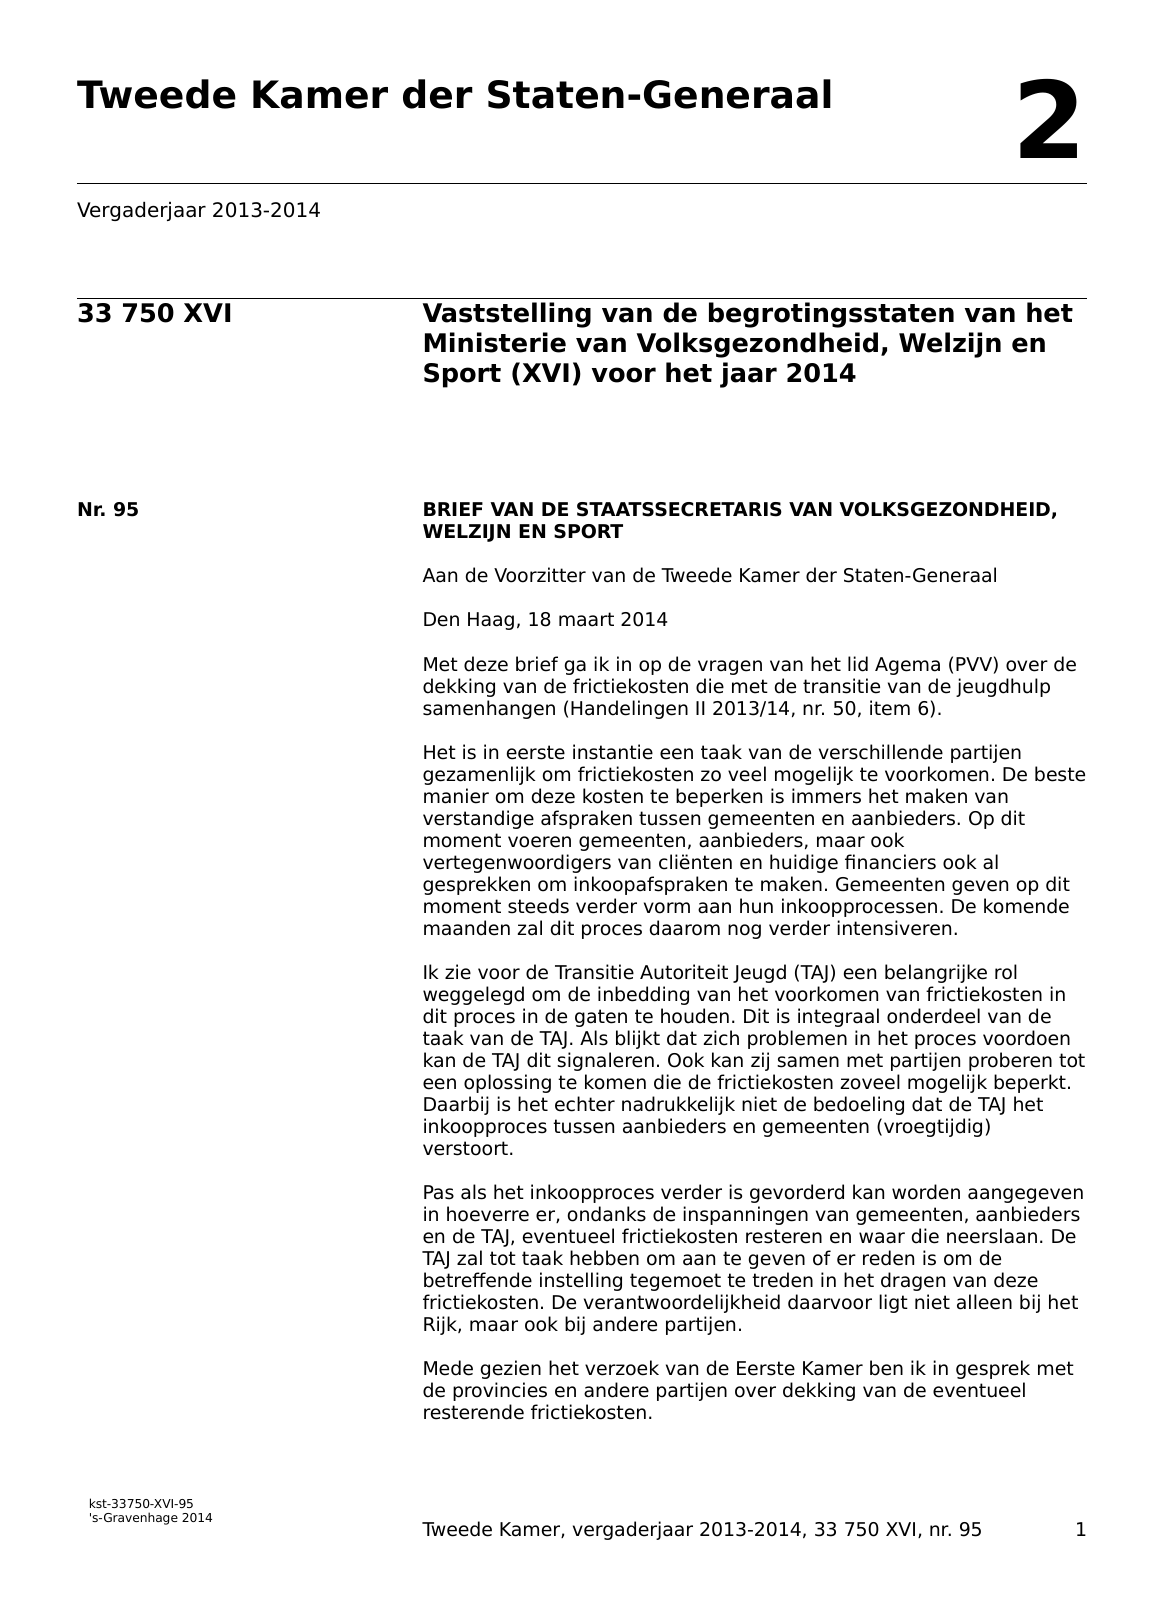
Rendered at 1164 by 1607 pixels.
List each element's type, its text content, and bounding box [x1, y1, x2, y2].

text Ik zie voor de Transitie Autoriteit Jeugd (TAJ) een belangrijke rol weggelegd om de inbedding van het voorkomen van frictiekosten in dit proces in de gaten te houden. Dit is integraal onderdeel van de taak van de TAJ. Als blijkt dat zich problemen in het proces voordoen kan de TAJ dit signaleren. Ook kan zij samen met partijen proberen tot een oplossing te komen die de frictiekosten zoveel mogelijk beperkt. Daarbij is het echter nadrukkelijk niet de bedoeling dat de TAJ het inkoopproces tussen aanbieders en gemeenten (vroegtijdig) verstoort. [422, 962, 1087, 1159]
text Mede gezien het verzoek van de Eerste Kamer ben ik in gesprek met de provincies en andere partijen over dekking van de eventueel resterende frictiekosten. [422, 1358, 1087, 1424]
text Het is in eerste instantie een taak van de verschillende partijen gezamenlijk om frictiekosten zo veel mogelijk te voorkomen. De beste manier om deze kosten te beperken is immers het maken van verstandige afspraken tussen gemeenten en aanbieders. Op dit moment voeren gemeenten, aanbieders, maar ook vertegenwoordigers van cliënten en huidige financiers ook al gesprekken om inkoopafspraken te maken. Gemeenten geven op dit moment steeds verder vorm aan hun inkoopprocessen. De komende maanden zal dit proces daarom nog verder intensiveren. [422, 742, 1087, 939]
text Aan de Voorzitter van de Tweede Kamer der Staten-Generaal [422, 565, 1087, 587]
subtitle Nr. 95 BRIEF VAN DE STAATSSECRETARIS VAN VOLKSGEZONDHEID, WELZIJN EN SPORT [77, 499, 1087, 543]
text Met deze brief ga ik in op de vragen van het lid Agema (PVV) over de dekking van de frictiekosten die met de transitie van de jeugdhulp samenhangen (Handelingen II 2013/14, nr. 50, item 6). [422, 653, 1087, 719]
table_header Tweede Kamer der Staten-Generaal [77, 59, 886, 183]
table_header 2 [886, 59, 1087, 183]
text 's-Gravenhage 2014 [88, 1511, 323, 1525]
text kst-33750-XVI-95 [88, 1497, 323, 1511]
subtitle 33 750 XVI Vaststelling van de begrotingsstaten van het Ministerie van Volksgezondheid, Welzijn en Sport (XVI) voor het jaar 2014 [77, 299, 1087, 388]
text Den Haag, 18 maart 2014 [422, 609, 1087, 631]
table_cell Vergaderjaar 2013-2014 [77, 184, 1087, 298]
text Pas als het inkoopproces verder is gevorderd kan worden aangegeven in hoeverre er, ondanks de inspanningen van gemeenten, aanbieders en de TAJ, eventueel frictiekosten resteren en waar die neerslaan. De TAJ zal tot taak hebben om aan te geven of er reden is om de betreffende instelling tegemoet te treden in het dragen van deze frictiekosten. De verantwoordelijkheid daarvoor ligt niet alleen bij het Rijk, maar ook bij andere partijen. [422, 1182, 1087, 1336]
